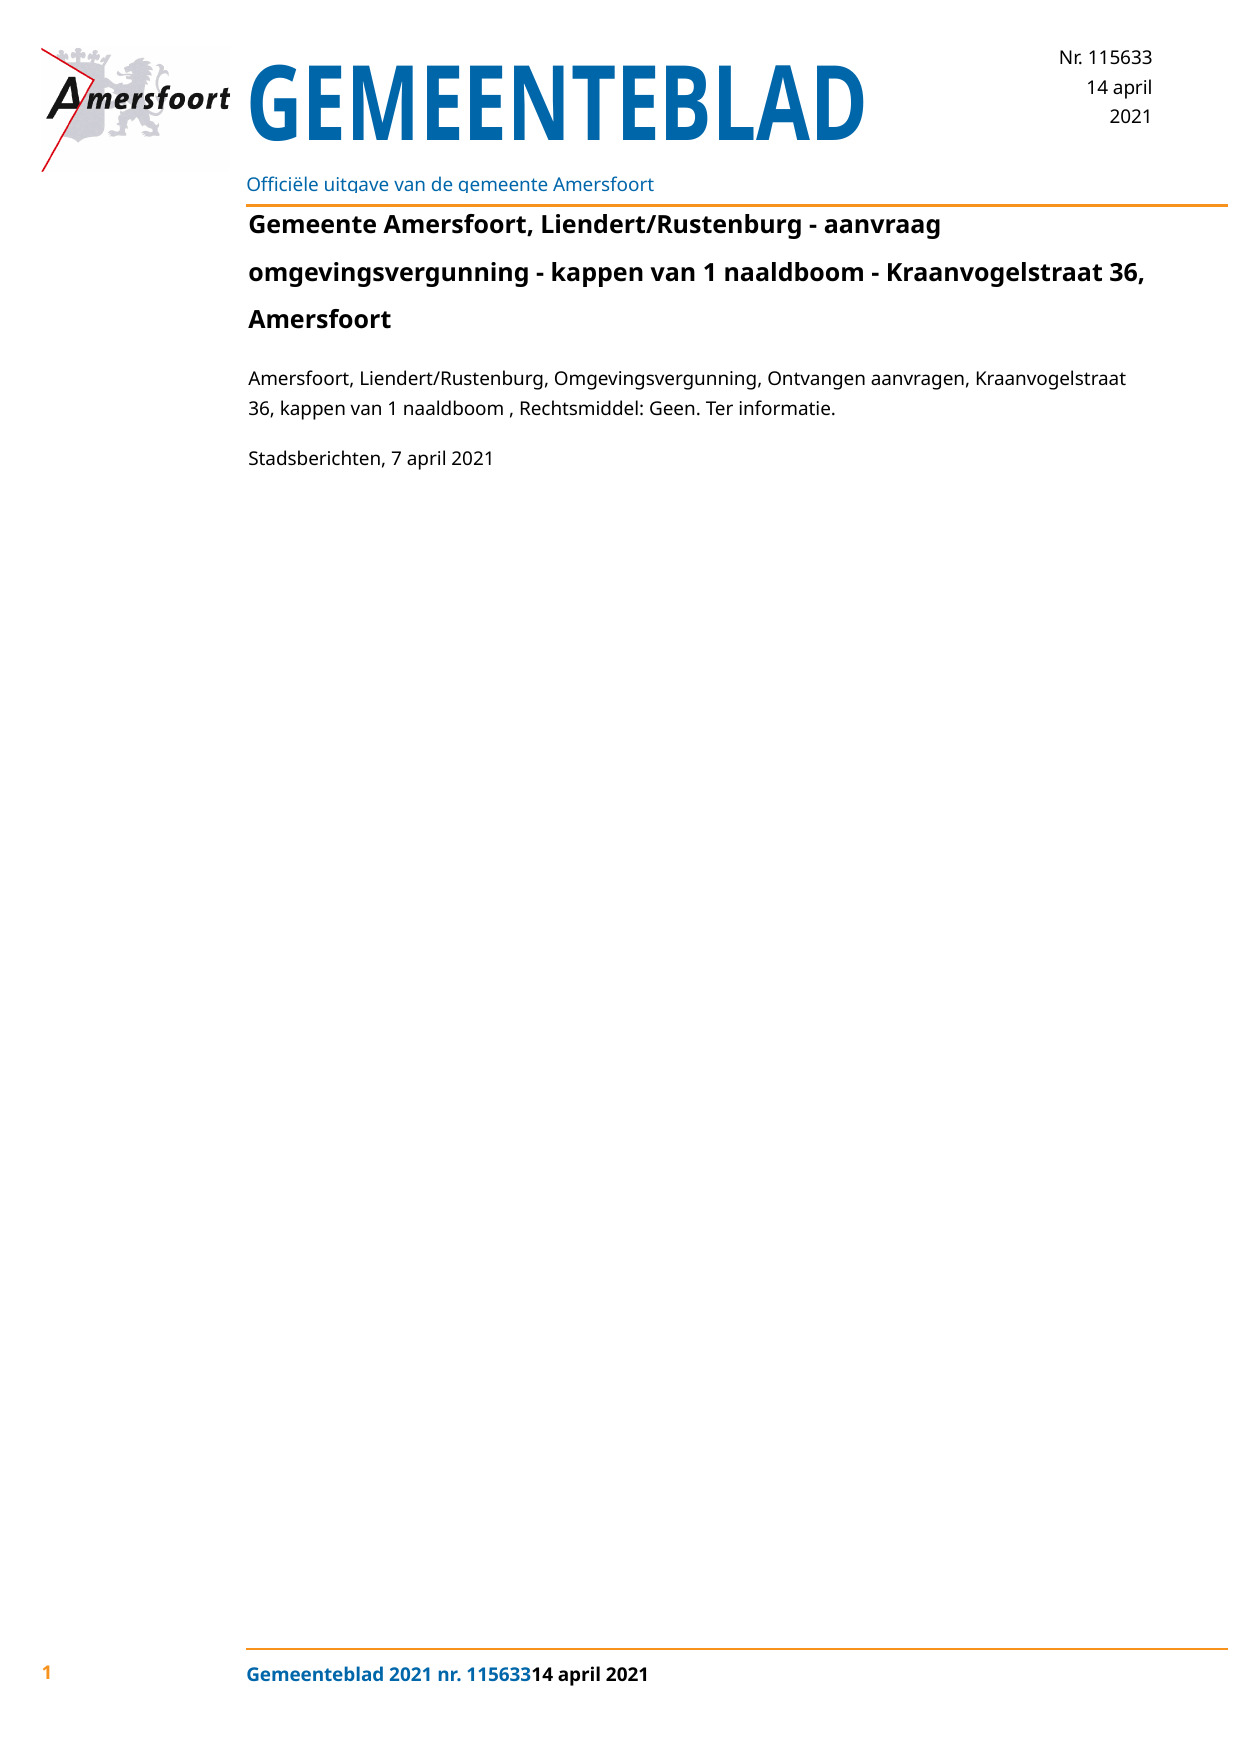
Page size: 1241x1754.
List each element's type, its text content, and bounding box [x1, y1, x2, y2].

picture [41, 47, 231, 172]
text Gemeente Amersfoort, Liendert/Rustenburg - aanvraag omgevingsvergunning - kappen van 1 naaldboom - Kraanvogelstraat 36, Amersfoort [248, 207, 1152, 336]
text Stadsberichten, 7 april 2021 [248, 446, 1152, 471]
text Amersfoort, Liendert/Rustenburg, Omgevingsvergunning, Ontvangen aanvragen, Kraanvogelstraat 36, kappen van 1 naaldboom , Rechtsmiddel: Geen. Ter informatie. [248, 366, 1152, 421]
